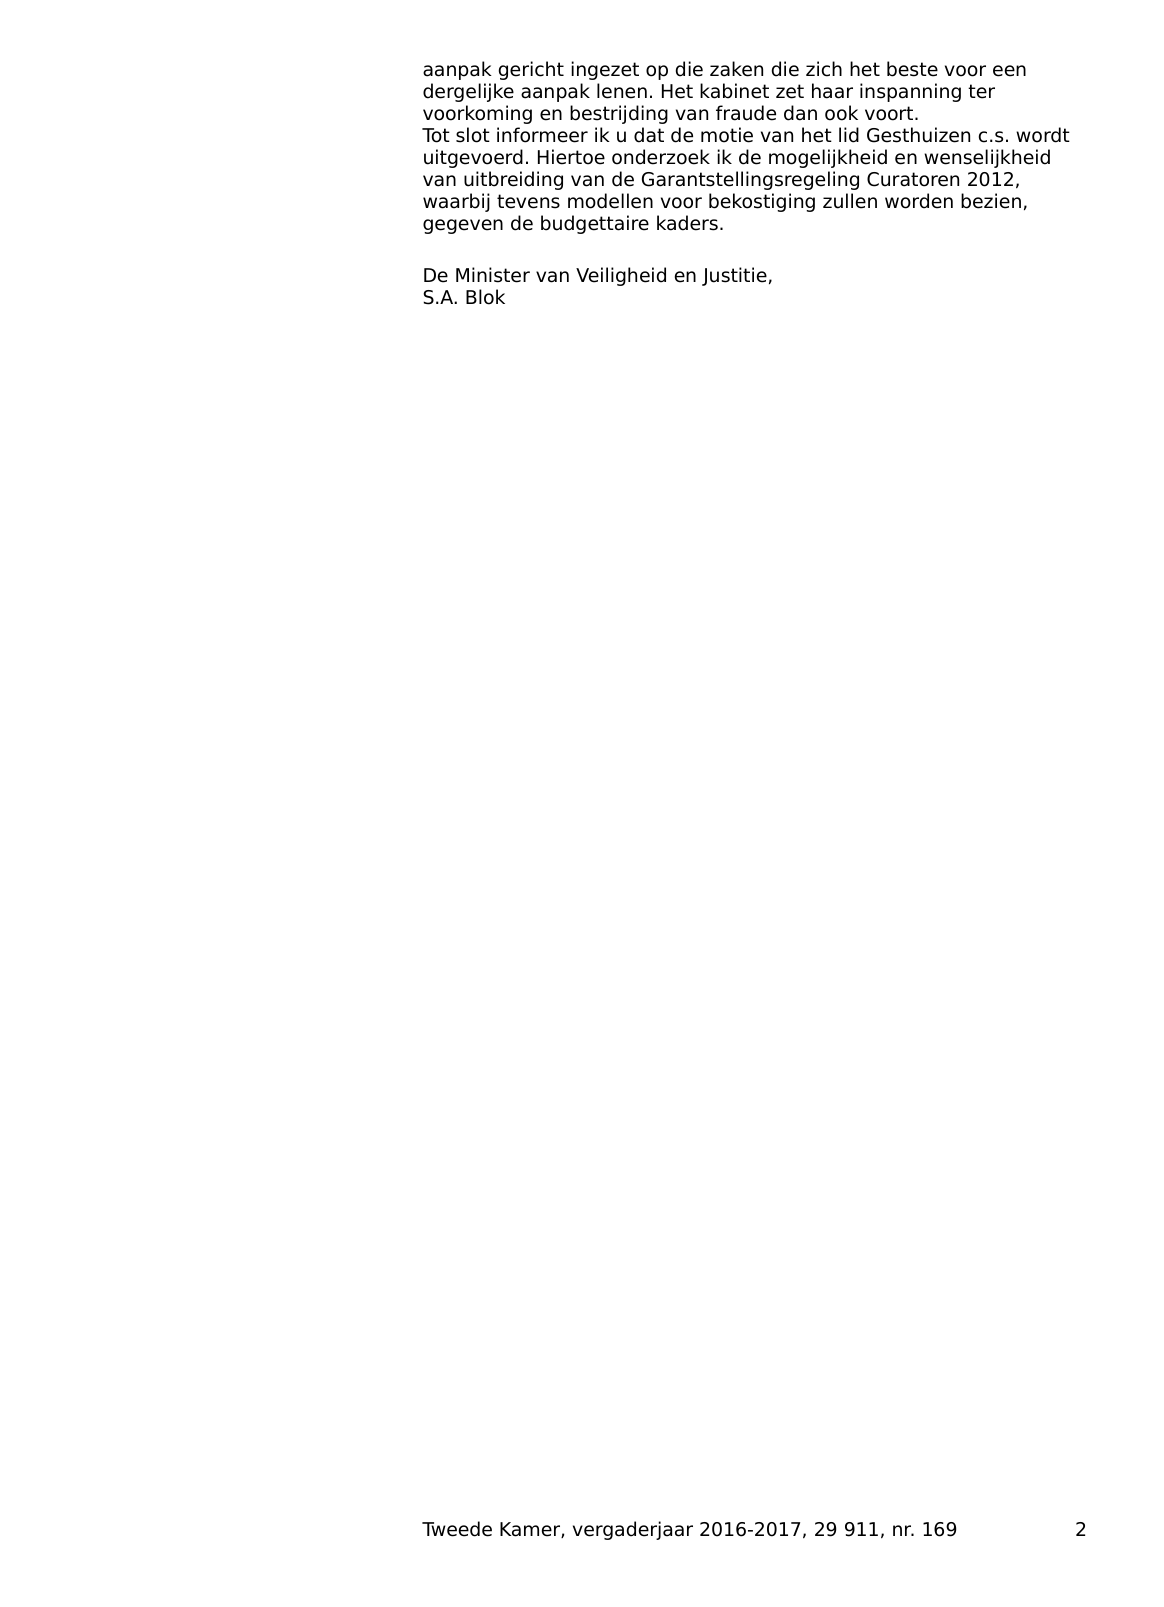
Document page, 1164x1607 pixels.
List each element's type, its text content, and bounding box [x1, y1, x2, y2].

text aanpak gericht ingezet op die zaken die zich het beste voor een dergelijke aanpak lenen. Het kabinet zet haar inspanning ter voorkoming en bestrijding van fraude dan ook voort. [422, 59, 1087, 125]
text Tot slot informeer ik u dat de motie van het lid Gesthuizen c.s. wordt uitgevoerd. Hiertoe onderzoek ik de mogelijkheid en wenselijkheid van uitbreiding van de Garantstellingsregeling Curatoren 2012, waarbij tevens modellen voor bekostiging zullen worden bezien, gegeven de budgettaire kaders. [422, 125, 1087, 235]
text De Minister van Veiligheid en Justitie, S.A. Blok [422, 265, 1087, 309]
